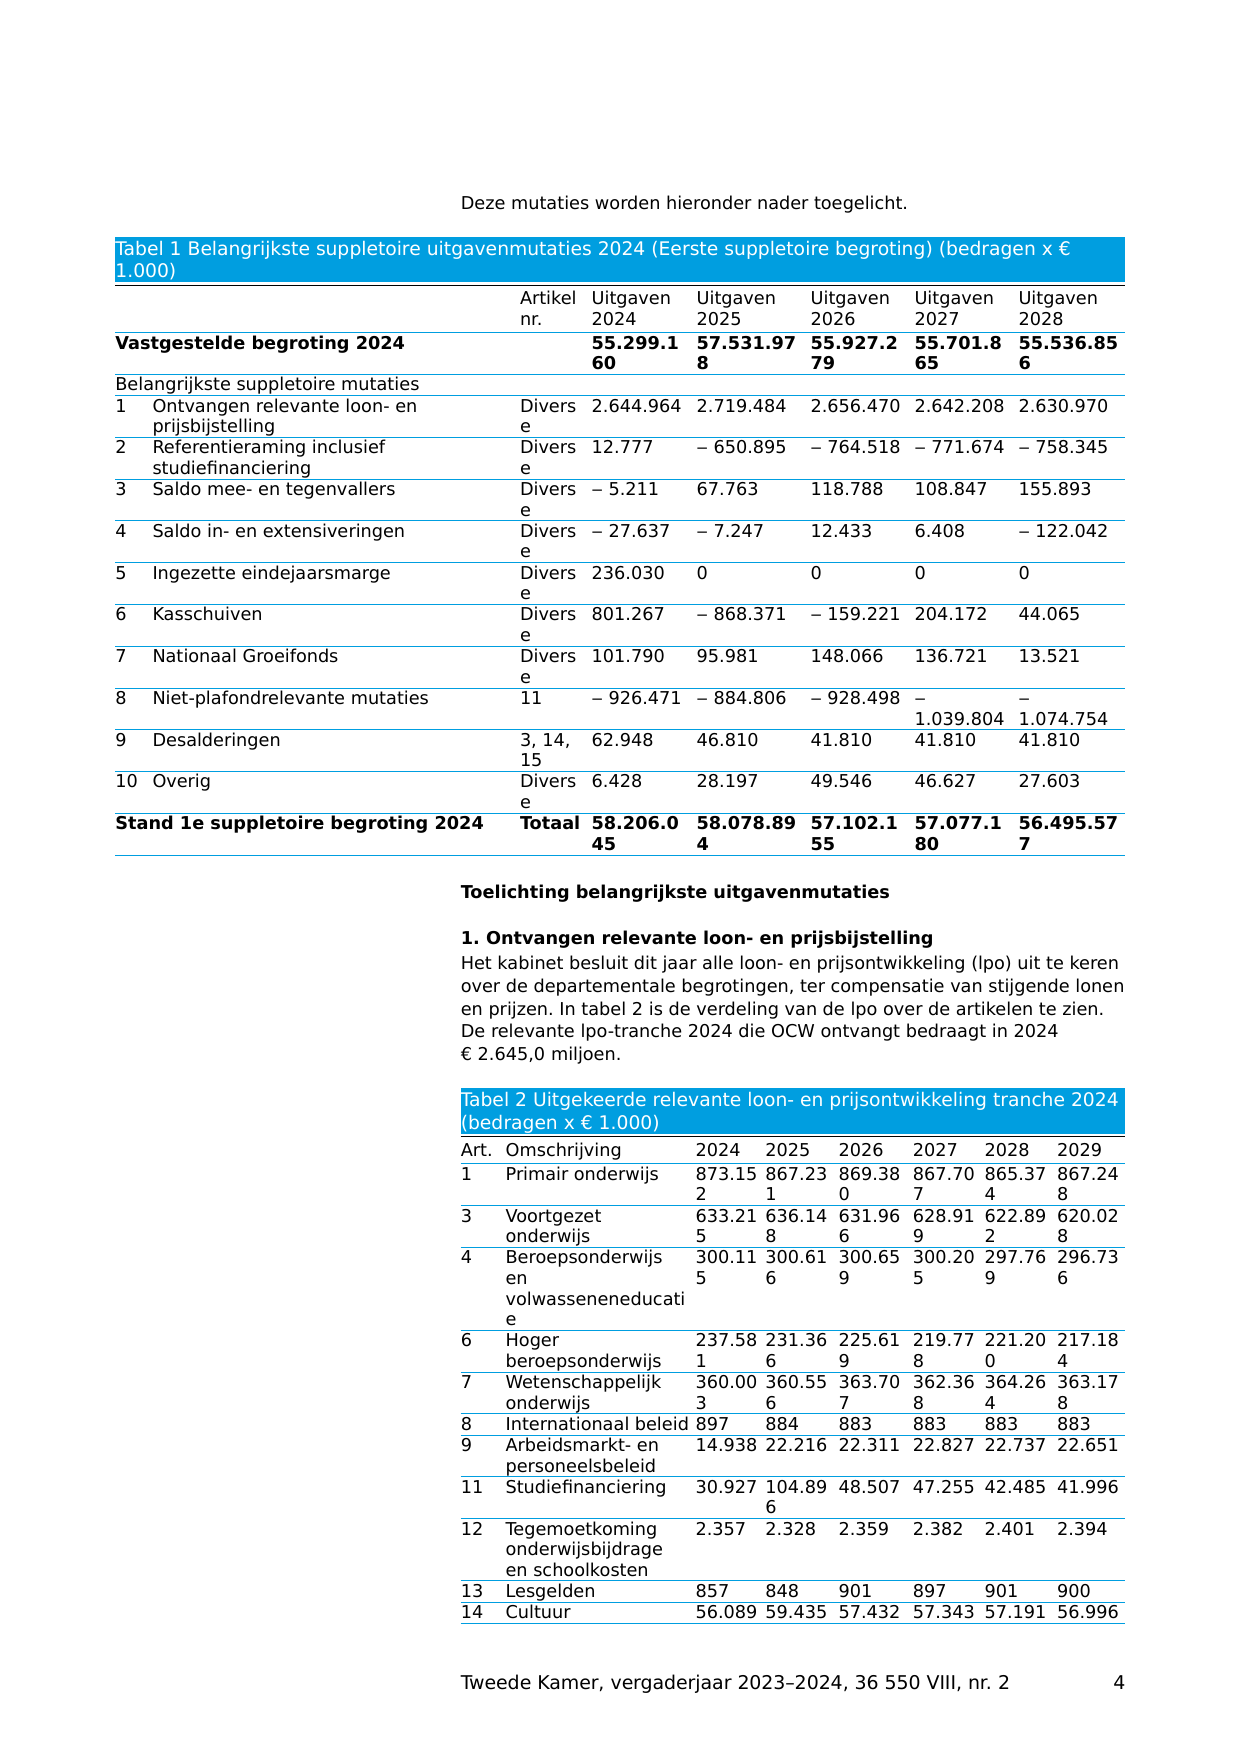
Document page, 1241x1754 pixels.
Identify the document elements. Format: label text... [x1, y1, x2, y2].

table_cell 12.777 [589, 438, 693, 478]
table_cell Diverse [517, 438, 588, 478]
table_cell 6.428 [589, 772, 693, 813]
table_cell 57.343 [910, 1603, 981, 1623]
text Deze mutaties worden hieronder nader toegelicht. [461, 191, 1125, 214]
table_cell 57.102.155 [808, 814, 911, 854]
table_cell 360.556 [762, 1373, 835, 1413]
table_cell ‒ 928.498 [808, 689, 911, 729]
table_cell 62.948 [589, 730, 693, 771]
table_cell 41.810 [911, 730, 1015, 771]
table_cell Diverse [517, 396, 588, 437]
table_cell 5 [115, 563, 149, 604]
table_cell [115, 286, 517, 332]
table_cell Ingezette eindejaarsmarge [149, 563, 517, 604]
table_cell Wetenschappelijk onderwijs [503, 1373, 692, 1413]
table_cell Lesgelden [503, 1581, 692, 1602]
table_cell 48.507 [835, 1477, 910, 1518]
table_cell 6.408 [911, 521, 1015, 562]
table_cell [517, 375, 588, 395]
table_cell 22.651 [1054, 1436, 1125, 1476]
table_cell ‒ 764.518 [808, 438, 911, 478]
table_cell [1015, 375, 1125, 395]
table_cell 42.485 [981, 1477, 1054, 1518]
table_cell ‒ 884.806 [694, 689, 807, 729]
table_cell 6 [115, 605, 149, 646]
table_cell 47.255 [910, 1477, 981, 1518]
table_cell 848 [762, 1581, 835, 1602]
table_cell 22.737 [981, 1436, 1054, 1476]
table_cell Diverse [517, 772, 588, 813]
table_cell 2.359 [835, 1519, 910, 1580]
table_cell 865.374 [981, 1164, 1054, 1205]
table_cell Voortgezet onderwijs [503, 1206, 692, 1247]
table_cell 364.264 [981, 1373, 1054, 1413]
table_cell 56.089 [693, 1603, 762, 1623]
table_cell 901 [835, 1581, 910, 1602]
table_cell Uitgaven 2027 [911, 286, 1015, 332]
table_cell 10 [115, 772, 149, 813]
table_cell 7 [461, 1373, 502, 1413]
table_cell 360.003 [693, 1373, 762, 1413]
table_cell 2.382 [910, 1519, 981, 1580]
table_cell 867.707 [910, 1164, 981, 1205]
table_cell Uitgaven 2028 [1015, 286, 1125, 332]
table_cell 13.521 [1015, 647, 1125, 687]
table_cell [589, 375, 693, 395]
table_cell Internationaal beleid [503, 1414, 692, 1434]
table_cell 55.701.865 [911, 333, 1015, 374]
table_cell 108.847 [911, 480, 1015, 520]
table_cell 46.810 [694, 730, 807, 771]
table_cell 237.581 [693, 1331, 762, 1372]
table_cell 857 [693, 1581, 762, 1602]
table_cell 27.603 [1015, 772, 1125, 813]
table_cell 363.178 [1054, 1373, 1125, 1413]
table_cell 2025 [762, 1137, 835, 1163]
table_cell Diverse [517, 480, 588, 520]
table_cell Totaal [517, 814, 588, 854]
table_cell 204.172 [911, 605, 1015, 646]
table_cell 0 [808, 563, 911, 604]
table_cell 2.630.970 [1015, 396, 1125, 437]
table_cell 57.531.978 [694, 333, 807, 374]
table_cell 869.380 [835, 1164, 910, 1205]
text Toelichting belangrijkste uitgavenmutaties [461, 880, 1125, 903]
table_cell Niet-plafondrelevante mutaties [149, 689, 517, 729]
table_cell 22.311 [835, 1436, 910, 1476]
table_cell 2.644.964 [589, 396, 693, 437]
table_cell 11 [461, 1477, 502, 1518]
table_cell 4 [461, 1248, 502, 1330]
table_cell Saldo mee- en tegenvallers [149, 480, 517, 520]
table_cell 9 [461, 1436, 502, 1476]
table_cell Diverse [517, 521, 588, 562]
table_cell 101.790 [589, 647, 693, 687]
table_cell 44.065 [1015, 605, 1125, 646]
table_cell 2029 [1054, 1137, 1125, 1163]
table_cell 363.707 [835, 1373, 910, 1413]
table_cell 2.656.470 [808, 396, 911, 437]
table_cell 55.927.279 [808, 333, 911, 374]
table_cell Kasschuiven [149, 605, 517, 646]
table_cell 0 [911, 563, 1015, 604]
table_cell 28.197 [694, 772, 807, 813]
table_cell 362.368 [910, 1373, 981, 1413]
table_cell 631.966 [835, 1206, 910, 1247]
table_cell 897 [910, 1581, 981, 1602]
table_cell 49.546 [808, 772, 911, 813]
table_cell 883 [835, 1414, 910, 1434]
table_cell Uitgaven 2025 [694, 286, 807, 332]
table_cell 67.763 [694, 480, 807, 520]
table_cell 900 [1054, 1581, 1125, 1602]
table_cell 2.394 [1054, 1519, 1125, 1580]
table_cell 2028 [981, 1137, 1054, 1163]
table_cell 12.433 [808, 521, 911, 562]
table_cell ‒ 650.895 [694, 438, 807, 478]
table_cell 22.216 [762, 1436, 835, 1476]
table_cell 2 [115, 438, 149, 478]
table_cell 221.200 [981, 1331, 1054, 1372]
table_cell Cultuur [503, 1603, 692, 1623]
table_cell ‒ 122.042 [1015, 521, 1125, 562]
table_cell Arbeidsmarkt- en personeelsbeleid [503, 1436, 692, 1476]
table_cell 2.357 [693, 1519, 762, 1580]
table_cell 3 [461, 1206, 502, 1247]
table_cell 57.191 [981, 1603, 1054, 1623]
table_cell 12 [461, 1519, 502, 1580]
table_cell 219.778 [910, 1331, 981, 1372]
text 1. Ontvangen relevante loon- en prijsbijstelling [461, 926, 1125, 949]
table_cell 300.616 [762, 1248, 835, 1330]
table_cell ‒ 159.221 [808, 605, 911, 646]
table_cell 57.432 [835, 1603, 910, 1623]
table_cell 2.328 [762, 1519, 835, 1580]
table_cell 897 [693, 1414, 762, 1434]
table_cell ‒ 868.371 [694, 605, 807, 646]
table_cell 633.215 [693, 1206, 762, 1247]
table_cell ‒ 1.074.754 [1015, 689, 1125, 729]
table_cell 628.919 [910, 1206, 981, 1247]
table_cell 883 [981, 1414, 1054, 1434]
table_cell 0 [694, 563, 807, 604]
table_cell 801.267 [589, 605, 693, 646]
table_cell Diverse [517, 563, 588, 604]
table_cell 59.435 [762, 1603, 835, 1623]
table_cell Ontvangen relevante loon- en prijsbijstelling [149, 396, 517, 437]
table_cell 883 [910, 1414, 981, 1434]
table_cell 3, 14, 15 [517, 730, 588, 771]
table_cell 883 [1054, 1414, 1125, 1434]
table_cell ‒ 27.637 [589, 521, 693, 562]
table_cell 901 [981, 1581, 1054, 1602]
table_cell Hoger beroepsonderwijs [503, 1331, 692, 1372]
table_cell 14 [461, 1603, 502, 1623]
table_cell 148.066 [808, 647, 911, 687]
table_cell [694, 375, 807, 395]
table_cell 217.184 [1054, 1331, 1125, 1372]
table_cell Referentieraming inclusief studiefinanciering [149, 438, 517, 478]
table_cell 7 [115, 647, 149, 687]
table_cell 4 [115, 521, 149, 562]
table_cell Stand 1e suppletoire begroting 2024 [115, 814, 517, 854]
table_cell [911, 375, 1015, 395]
table_cell ‒ 758.345 [1015, 438, 1125, 478]
table_cell 1 [461, 1164, 502, 1205]
table_cell 1 [115, 396, 149, 437]
table_cell 622.892 [981, 1206, 1054, 1247]
table_cell 6 [461, 1331, 502, 1372]
table_cell 41.810 [808, 730, 911, 771]
table_cell 14.938 [693, 1436, 762, 1476]
table_cell 58.206.045 [589, 814, 693, 854]
table_cell Uitgaven 2024 [589, 286, 693, 332]
table_cell Diverse [517, 605, 588, 646]
table_cell 104.896 [762, 1477, 835, 1518]
table_cell 2.642.208 [911, 396, 1015, 437]
table_cell Tegemoetkoming onderwijsbijdrage en schoolkosten [503, 1519, 692, 1580]
table_cell ‒ 1.039.804 [911, 689, 1015, 729]
table_cell Desalderingen [149, 730, 517, 771]
table_cell 2.719.484 [694, 396, 807, 437]
table_cell 300.659 [835, 1248, 910, 1330]
table_cell 95.981 [694, 647, 807, 687]
table_cell Saldo in- en extensiveringen [149, 521, 517, 562]
table_cell ‒ 771.674 [911, 438, 1015, 478]
table_cell 58.078.894 [694, 814, 807, 854]
table_cell 155.893 [1015, 480, 1125, 520]
table_cell [517, 333, 588, 374]
table_cell 636.148 [762, 1206, 835, 1247]
table_cell 9 [115, 730, 149, 771]
table_cell 41.996 [1054, 1477, 1125, 1518]
table_cell 13 [461, 1581, 502, 1602]
table_cell 297.769 [981, 1248, 1054, 1330]
table_cell [808, 375, 911, 395]
table_cell 300.115 [693, 1248, 762, 1330]
table_cell 296.736 [1054, 1248, 1125, 1330]
table_cell 55.299.160 [589, 333, 693, 374]
table_cell 225.619 [835, 1331, 910, 1372]
table_cell Uitgaven 2026 [808, 286, 911, 332]
table_cell Overig [149, 772, 517, 813]
table_cell 46.627 [911, 772, 1015, 813]
table_cell Nationaal Groeifonds [149, 647, 517, 687]
table_cell 11 [517, 689, 588, 729]
table_cell 2027 [910, 1137, 981, 1163]
table_cell 300.205 [910, 1248, 981, 1330]
table_cell 2026 [835, 1137, 910, 1163]
table_cell 56.996 [1054, 1603, 1125, 1623]
table_cell Artikelnr. [517, 286, 588, 332]
table_cell ‒ 5.211 [589, 480, 693, 520]
table_cell 57.077.180 [911, 814, 1015, 854]
table_cell Belangrijkste suppletoire mutaties [115, 375, 517, 395]
table_cell Art. [461, 1137, 502, 1163]
table_cell 8 [461, 1414, 502, 1434]
table_cell 2024 [693, 1137, 762, 1163]
table_cell 0 [1015, 563, 1125, 604]
table_cell 8 [115, 689, 149, 729]
table_cell 30.927 [693, 1477, 762, 1518]
text Het kabinet besluit dit jaar alle loon- en prijsontwikkeling (lpo) uit te keren over de departementale begrotingen, ter compensatie van stijgende lonen en prijzen. In tabel 2 is de verdeling van de lpo over de artikelen te zien. De relevante lpo-tranche 2024 die OCW ontvangt bedraagt in 2024 € 2.645,0 miljoen. [461, 951, 1125, 1065]
table_cell Studiefinanciering [503, 1477, 692, 1518]
table_cell 231.366 [762, 1331, 835, 1372]
table_cell 236.030 [589, 563, 693, 604]
table_cell ‒ 7.247 [694, 521, 807, 562]
table_cell 3 [115, 480, 149, 520]
table_cell 884 [762, 1414, 835, 1434]
table_cell 41.810 [1015, 730, 1125, 771]
table_cell Omschrijving [503, 1137, 692, 1163]
table_cell 118.788 [808, 480, 911, 520]
table_cell 867.248 [1054, 1164, 1125, 1205]
table_cell Primair onderwijs [503, 1164, 692, 1205]
table_cell 55.536.856 [1015, 333, 1125, 374]
table_cell 2.401 [981, 1519, 1054, 1580]
table_cell 867.231 [762, 1164, 835, 1205]
table_cell Vastgestelde begroting 2024 [115, 333, 517, 374]
table_cell Beroepsonderwijs en volwasseneneducatie [503, 1248, 692, 1330]
table_cell 56.495.577 [1015, 814, 1125, 854]
table_cell 620.028 [1054, 1206, 1125, 1247]
table_cell 22.827 [910, 1436, 981, 1476]
table_cell ‒ 926.471 [589, 689, 693, 729]
table_cell 873.152 [693, 1164, 762, 1205]
table_cell Diverse [517, 647, 588, 687]
table_cell 136.721 [911, 647, 1015, 687]
